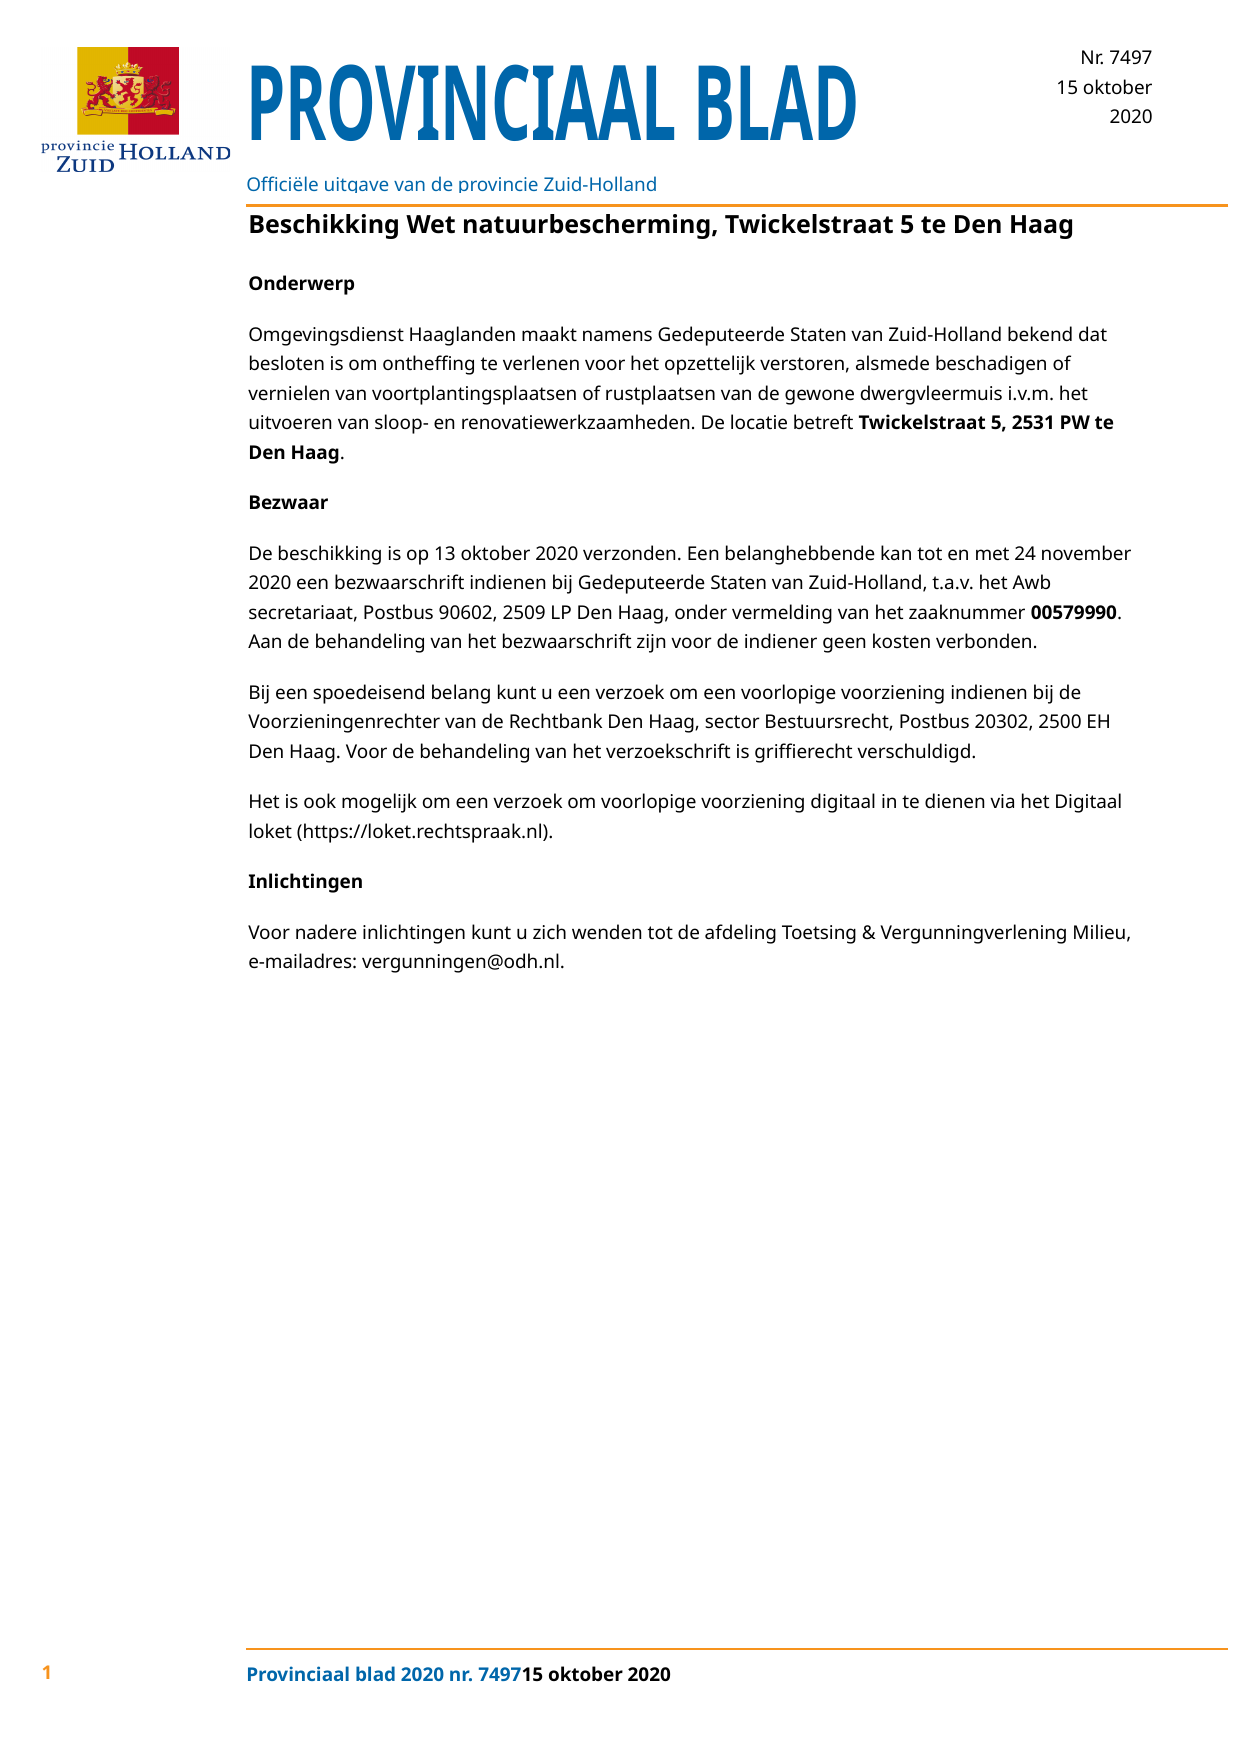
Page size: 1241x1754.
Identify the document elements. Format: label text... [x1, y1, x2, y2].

text Inlichtingen [248, 869, 1152, 894]
text Bezwaar [248, 489, 1152, 515]
text Het is ook mogelijk om een verzoek om voorlopige voorziening digitaal in te dienen via het Digitaal loket (https://loket.rechtspraak.nl). [248, 789, 1152, 844]
text Beschikking Wet natuurbescherming, Twickelstraat 5 te Den Haag [248, 207, 1152, 241]
text Omgevingsdienst Haaglanden maakt namens Gedeputeerde Staten van Zuid-Holland bekend dat besloten is om ontheffing te verlenen voor het opzettelijk verstoren, alsmede beschadigen of vernielen van voortplantingsplaatsen of rustplaatsen van de gewone dwergvleermuis i.v.m. het uitvoeren van sloop- en renovatiewerkzaamheden. De locatie betreft Twickelstraat 5, 2531 PW te Den Haag. [248, 321, 1152, 465]
text Onderwerp [248, 270, 1152, 296]
text Voor nadere inlichtingen kunt u zich wenden tot de afdeling Toetsing & Vergunningverlening Milieu, e-mailadres: vergunningen@odh.nl. [248, 919, 1152, 974]
text De beschikking is op 13 oktober 2020 verzonden. Een belanghebbende kan tot en met 24 november 2020 een bezwaarschrift indienen bij Gedeputeerde Staten van Zuid-Holland, t.a.v. het Awb secretariaat, Postbus 90602, 2509 LP Den Haag, onder vermelding van het zaaknummer 00579990. Aan de behandeling van het bezwaarschrift zijn voor de indiener geen kosten verbonden. [248, 540, 1152, 654]
text Bij een spoedeisend belang kunt u een verzoek om een voorlopige voorziening indienen bij de Voorzieningenrechter van de Rechtbank Den Haag, sector Bestuursrecht, Postbus 20302, 2500 EH Den Haag. Voor de behandeling van het verzoekschrift is griffierecht verschuldigd. [248, 679, 1152, 764]
picture [41, 47, 231, 172]
